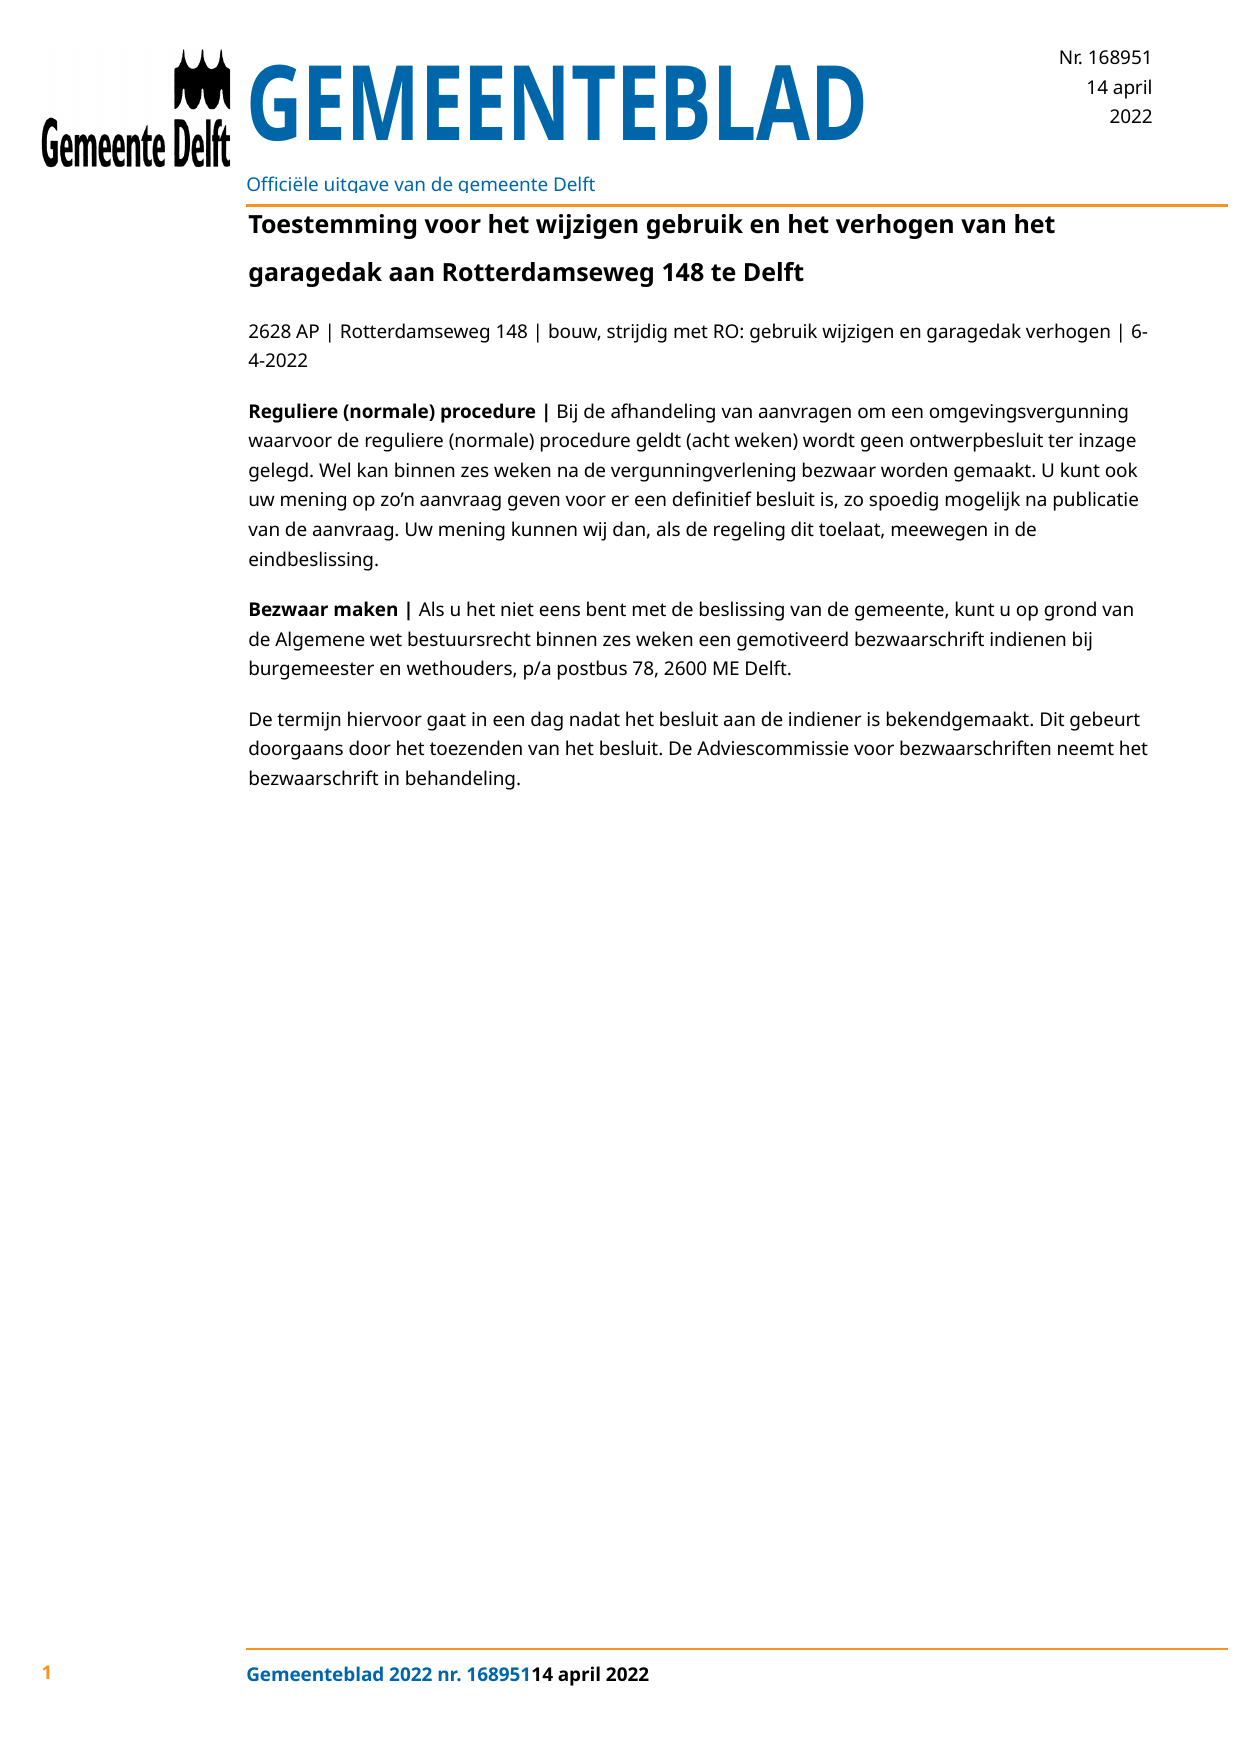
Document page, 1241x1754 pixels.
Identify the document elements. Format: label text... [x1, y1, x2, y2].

text Toestemming voor het wijzigen gebruik en het verhogen van het garagedak aan Rotterdamseweg 148 te Delft [248, 207, 1152, 288]
picture [41, 47, 231, 172]
text 2628 AP | Rotterdamseweg 148 | bouw, strijdig met RO: gebruik wijzigen en garagedak verhogen | 6-4-2022 [248, 318, 1152, 373]
text Bezwaar maken | Als u het niet eens bent met de beslissing van de gemeente, kunt u op grond van de Algemene wet bestuursrecht binnen zes weken een gemotiveerd bezwaarschrift indienen bij burgemeester en wethouders, p/a postbus 78, 2600 ME Delft. [248, 596, 1152, 681]
text De termijn hiervoor gaat in een dag nadat het besluit aan de indiener is bekendgemaakt. Dit gebeurt doorgaans door het toezenden van het besluit. De Adviescommissie voor bezwaarschriften neemt het bezwaarschrift in behandeling. [248, 706, 1152, 791]
text Reguliere (normale) procedure | Bij de afhandeling van aanvragen om een omgevingsvergunning waarvoor de reguliere (normale) procedure geldt (acht weken) wordt geen ontwerpbesluit ter inzage gelegd. Wel kan binnen zes weken na de vergunningverlening bezwaar worden gemaakt. U kunt ook uw mening op zo’n aanvraag geven voor er een definitief besluit is, zo spoedig mogelijk na publicatie van de aanvraag. Uw mening kunnen wij dan, als de regeling dit toelaat, meewegen in de eindbeslissing. [248, 398, 1152, 572]
